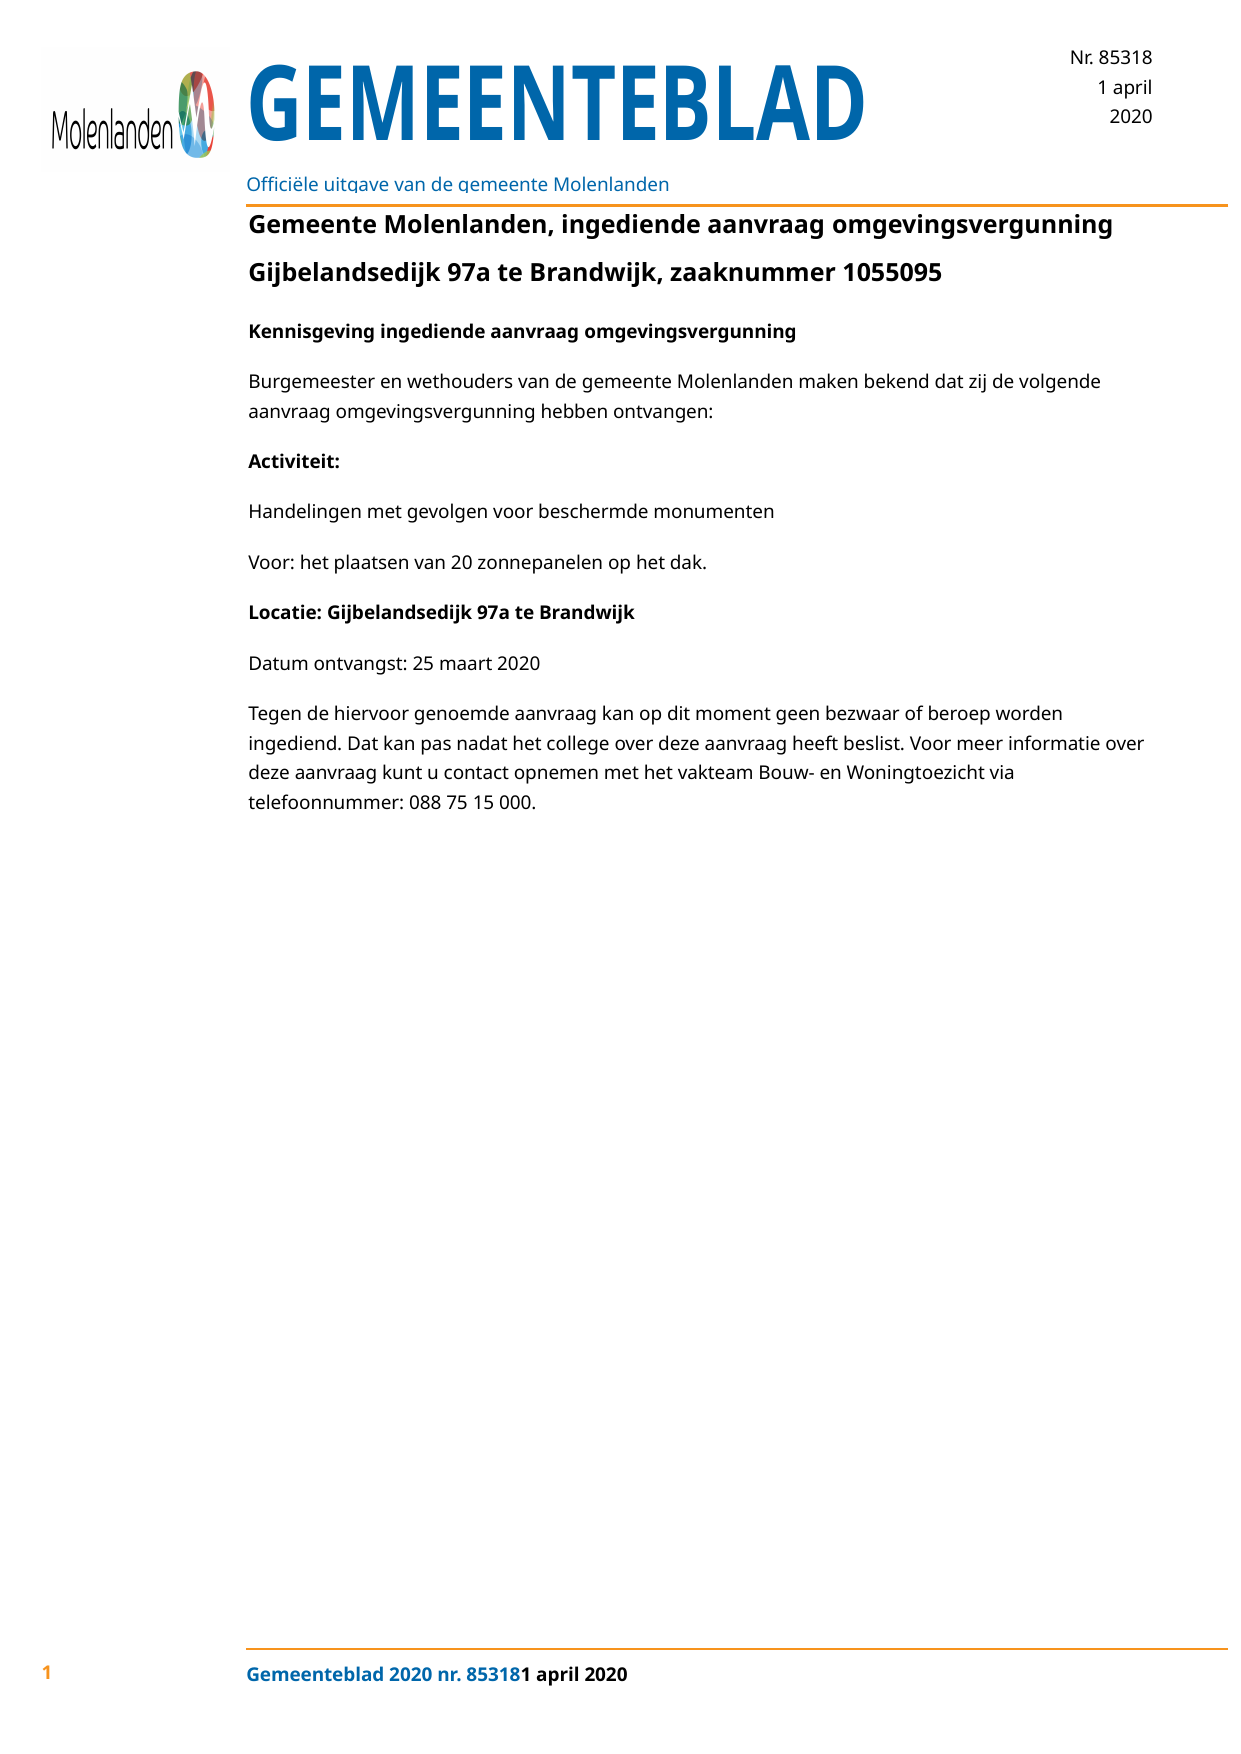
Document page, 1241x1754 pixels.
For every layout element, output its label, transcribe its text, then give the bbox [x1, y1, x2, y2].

text Handelingen met gevolgen voor beschermde monumenten [248, 499, 1152, 524]
text Locatie: Gijbelandsedijk 97a te Brandwijk [248, 599, 1152, 625]
text Gemeente Molenlanden, ingediende aanvraag omgevingsvergunning Gijbelandsedijk 97a te Brandwijk, zaaknummer 1055095 [248, 207, 1152, 288]
picture [41, 47, 231, 172]
text Tegen de hiervoor genoemde aanvraag kan op dit moment geen bezwaar of beroep worden ingediend. Dat kan pas nadat het college over deze aanvraag heeft beslist. Voor meer informatie over deze aanvraag kunt u contact opnemen met het vakteam Bouw- en Woningtoezicht via telefoonnummer: 088 75 15 000. [248, 700, 1152, 815]
text Kennisgeving ingediende aanvraag omgevingsvergunning [248, 318, 1152, 344]
text Burgemeester en wethouders van de gemeente Molenlanden maken bekend dat zij de volgende aanvraag omgevingsvergunning hebben ontvangen: [248, 368, 1152, 424]
text Voor: het plaatsen van 20 zonnepanelen op het dak. [248, 549, 1152, 575]
text Activiteit: [248, 448, 1152, 474]
text Datum ontvangst: 25 maart 2020 [248, 650, 1152, 676]
